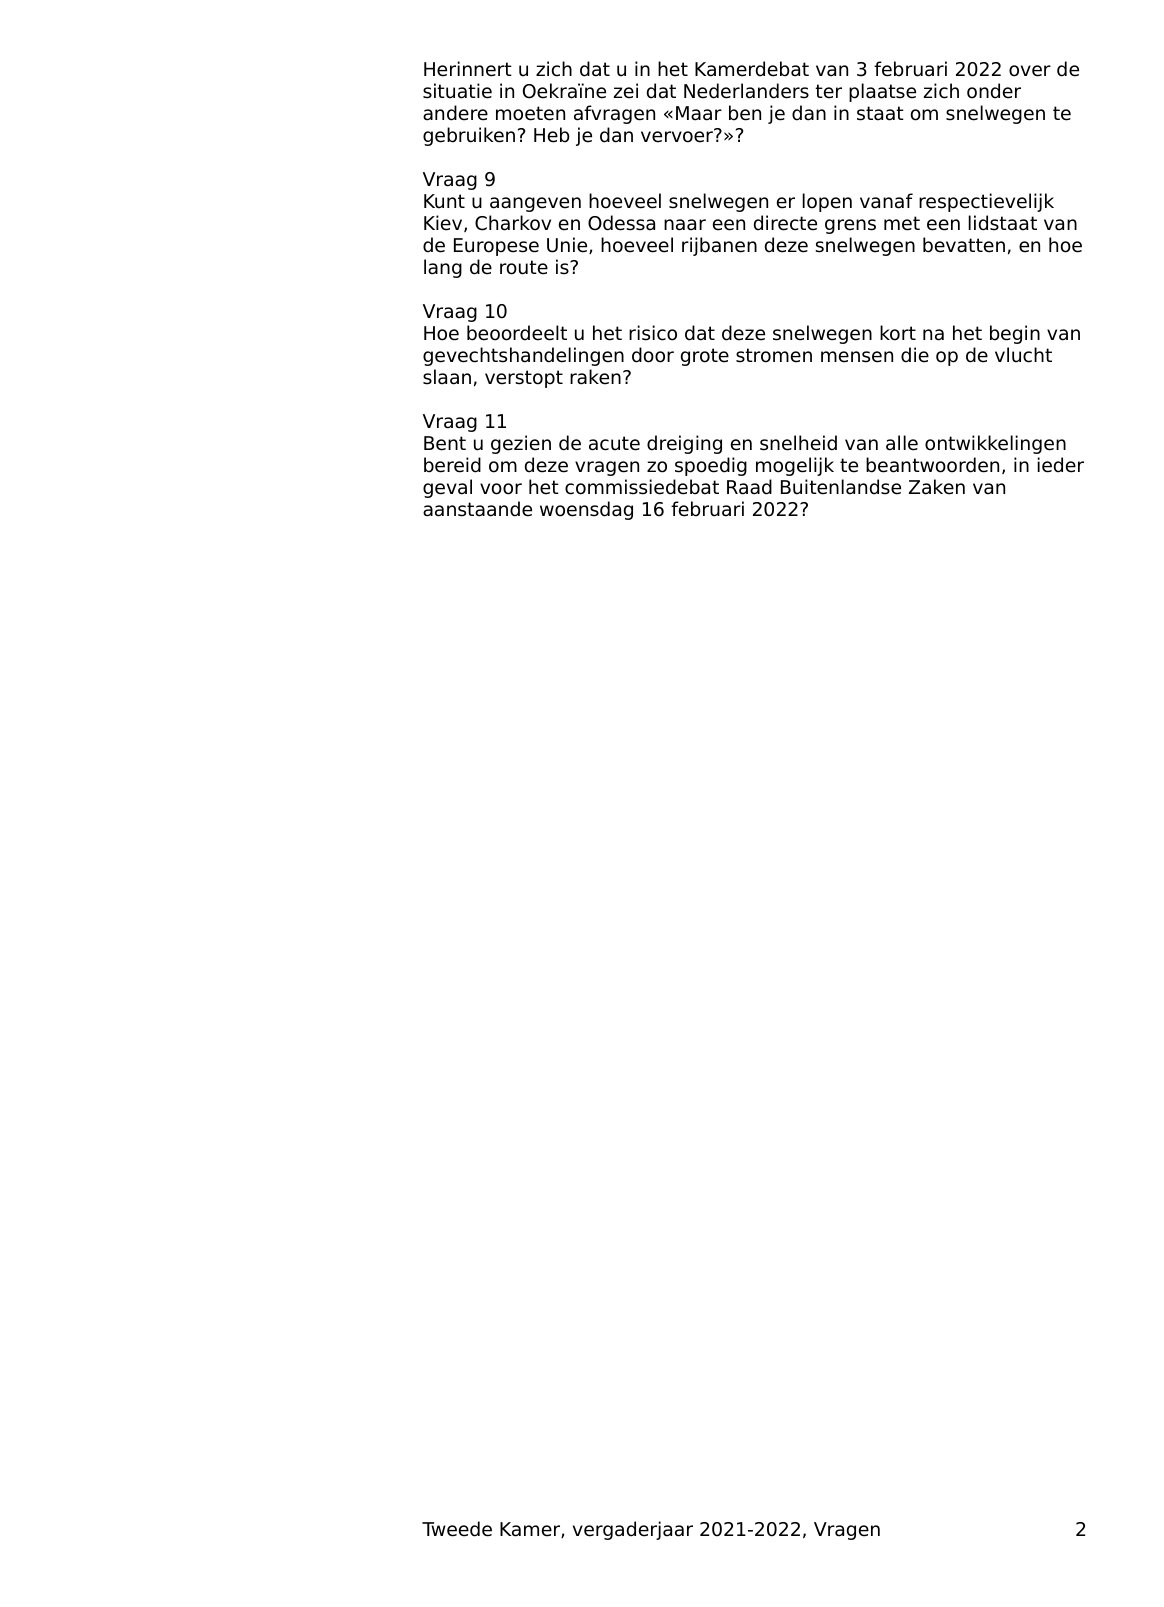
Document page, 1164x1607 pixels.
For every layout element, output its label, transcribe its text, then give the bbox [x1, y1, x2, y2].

text Kunt u aangeven hoeveel snelwegen er lopen vanaf respectievelijk Kiev, Charkov en Odessa naar een directe grens met een lidstaat van de Europese Unie, hoeveel rijbanen deze snelwegen bevatten, en hoe lang de route is? [422, 191, 1087, 279]
text Vraag 11 [422, 411, 1087, 433]
text Hoe beoordeelt u het risico dat deze snelwegen kort na het begin van gevechtshandelingen door grote stromen mensen die op de vlucht slaan, verstopt raken? [422, 323, 1087, 389]
text Vraag 9 [422, 169, 1087, 191]
text Herinnert u zich dat u in het Kamerdebat van 3 februari 2022 over de situatie in Oekraïne zei dat Nederlanders ter plaatse zich onder andere moeten afvragen «Maar ben je dan in staat om snelwegen te gebruiken? Heb je dan vervoer?»? [422, 59, 1087, 147]
text Bent u gezien de acute dreiging en snelheid van alle ontwikkelingen bereid om deze vragen zo spoedig mogelijk te beantwoorden, in ieder geval voor het commissiedebat Raad Buitenlandse Zaken van aanstaande woensdag 16 februari 2022? [422, 433, 1087, 521]
text Vraag 10 [422, 301, 1087, 323]
